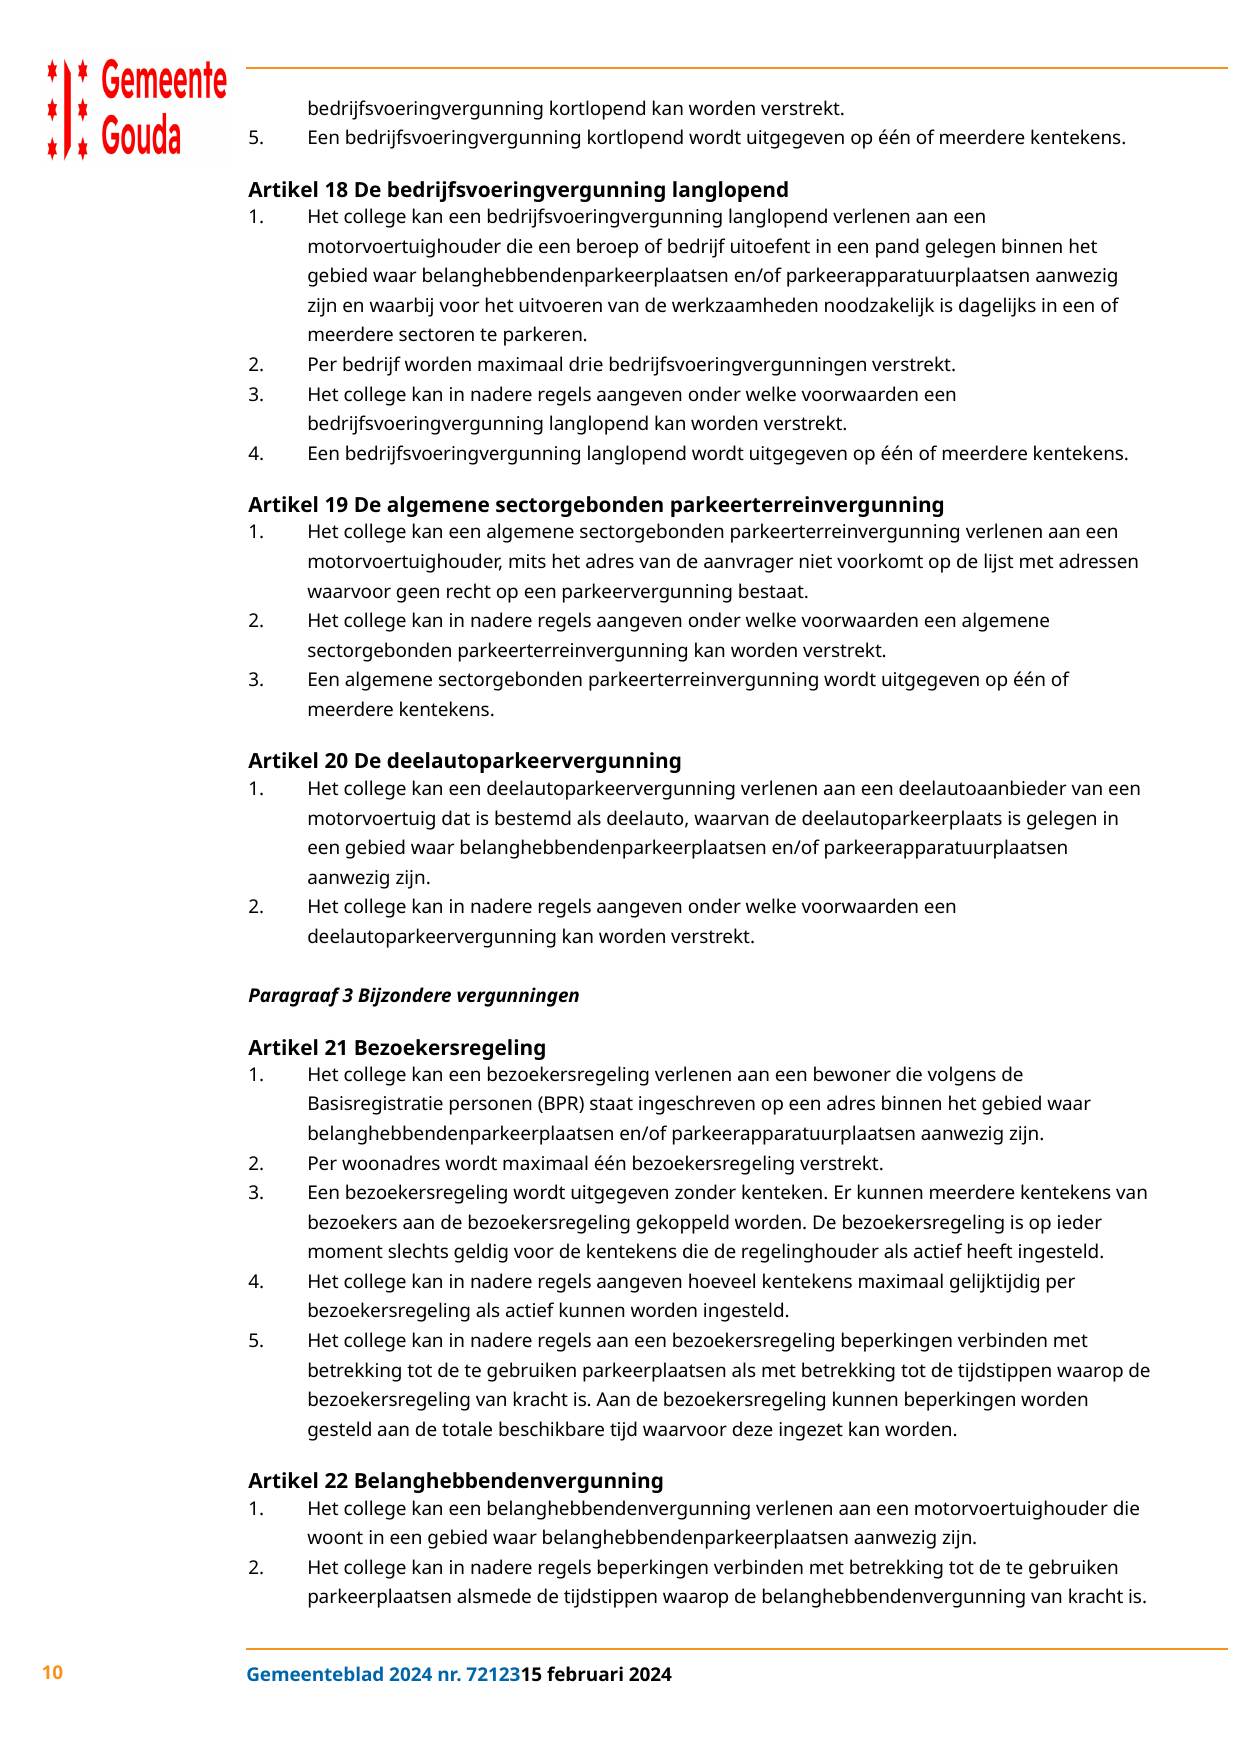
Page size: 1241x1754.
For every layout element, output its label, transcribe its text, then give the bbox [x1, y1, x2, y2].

text Artikel 19 De algemene sectorgebonden parkeerterreinvergunning [248, 490, 1152, 519]
list Het college kan in nadere regels aangeven onder welke voorwaarden een deelautoparkeervergunning kan worden verstrekt. [248, 893, 1152, 949]
text Paragraaf 3 Bijzondere vergunningen [248, 982, 1152, 1008]
list Het college kan een algemene sectorgebonden parkeerterreinvergunning verlenen aan een motorvoertuighouder, mits het adres van de aanvrager niet voorkomt op de lijst met adressen waarvoor geen recht op een parkeervergunning bestaat. [248, 519, 1152, 604]
text Artikel 20 De deelautoparkeervergunning [248, 747, 1152, 775]
picture [41, 47, 231, 172]
list Het college kan in nadere regels aangeven onder welke voorwaarden een algemene sectorgebonden parkeerterreinvergunning kan worden verstrekt. [248, 607, 1152, 663]
list Het college kan in nadere regels beperkingen verbinden met betrekking tot de te gebruiken parkeerplaatsen alsmede de tijdstippen waarop de belanghebbendenvergunning van kracht is. [248, 1554, 1152, 1609]
text Artikel 22 Belanghebbendenvergunning [248, 1466, 1152, 1495]
list Per woonadres wordt maximaal één bezoekersregeling verstrekt. [248, 1150, 1152, 1176]
list Een algemene sectorgebonden parkeerterreinvergunning wordt uitgegeven op één of meerdere kentekens. [248, 667, 1152, 722]
list Een bedrijfsvoeringvergunning kortlopend wordt uitgegeven op één of meerdere kentekens. [248, 124, 1152, 150]
list Per bedrijf worden maximaal drie bedrijfsvoeringvergunningen verstrekt. [248, 351, 1152, 377]
list Het college kan in nadere regels aangeven onder welke voorwaarden een bedrijfsvoeringvergunning langlopend kan worden verstrekt. [248, 381, 1152, 436]
text Artikel 18 De bedrijfsvoeringvergunning langlopend [248, 175, 1152, 203]
list bedrijfsvoeringvergunning kortlopend kan worden verstrekt. [248, 95, 1152, 121]
list Het college kan een belanghebbendenvergunning verlenen aan een motorvoertuighouder die woont in een gebied waar belanghebbendenparkeerplaatsen aanwezig zijn. [248, 1495, 1152, 1550]
list Het college kan in nadere regels aangeven hoeveel kentekens maximaal gelijktijdig per bezoekersregeling als actief kunnen worden ingesteld. [248, 1268, 1152, 1323]
list Het college kan in nadere regels aan een bezoekersregeling beperkingen verbinden met betrekking tot de te gebruiken parkeerplaatsen als met betrekking tot de tijdstippen waarop de bezoekersregeling van kracht is. Aan de bezoekersregeling kunnen beperkingen worden gesteld aan de totale beschikbare tijd waarvoor deze ingezet kan worden. [248, 1327, 1152, 1442]
list Het college kan een bedrijfsvoeringvergunning langlopend verlenen aan een motorvoertuighouder die een beroep of bedrijf uitoefent in een pand gelegen binnen het gebied waar belanghebbendenparkeerplaatsen en/of parkeerapparatuurplaatsen aanwezig zijn en waarbij voor het uitvoeren van de werkzaamheden noodzakelijk is dagelijks in een of meerdere sectoren te parkeren. [248, 203, 1152, 347]
list Een bedrijfsvoeringvergunning langlopend wordt uitgegeven op één of meerdere kentekens. [248, 440, 1152, 466]
text Artikel 21 Bezoekersregeling [248, 1033, 1152, 1061]
list Het college kan een bezoekersregeling verlenen aan een bewoner die volgens de Basisregistratie personen (BPR) staat ingeschreven op een adres binnen het gebied waar belanghebbendenparkeerplaatsen en/of parkeerapparatuurplaatsen aanwezig zijn. [248, 1061, 1152, 1146]
list Een bezoekersregeling wordt uitgegeven zonder kenteken. Er kunnen meerdere kentekens van bezoekers aan de bezoekersregeling gekoppeld worden. De bezoekersregeling is op ieder moment slechts geldig voor de kentekens die de regelinghouder als actief heeft ingesteld. [248, 1179, 1152, 1264]
list Het college kan een deelautoparkeervergunning verlenen aan een deelautoaanbieder van een motorvoertuig dat is bestemd als deelauto, waarvan de deelautoparkeerplaats is gelegen in een gebied waar belanghebbendenparkeerplaatsen en/of parkeerapparatuurplaatsen aanwezig zijn. [248, 775, 1152, 889]
